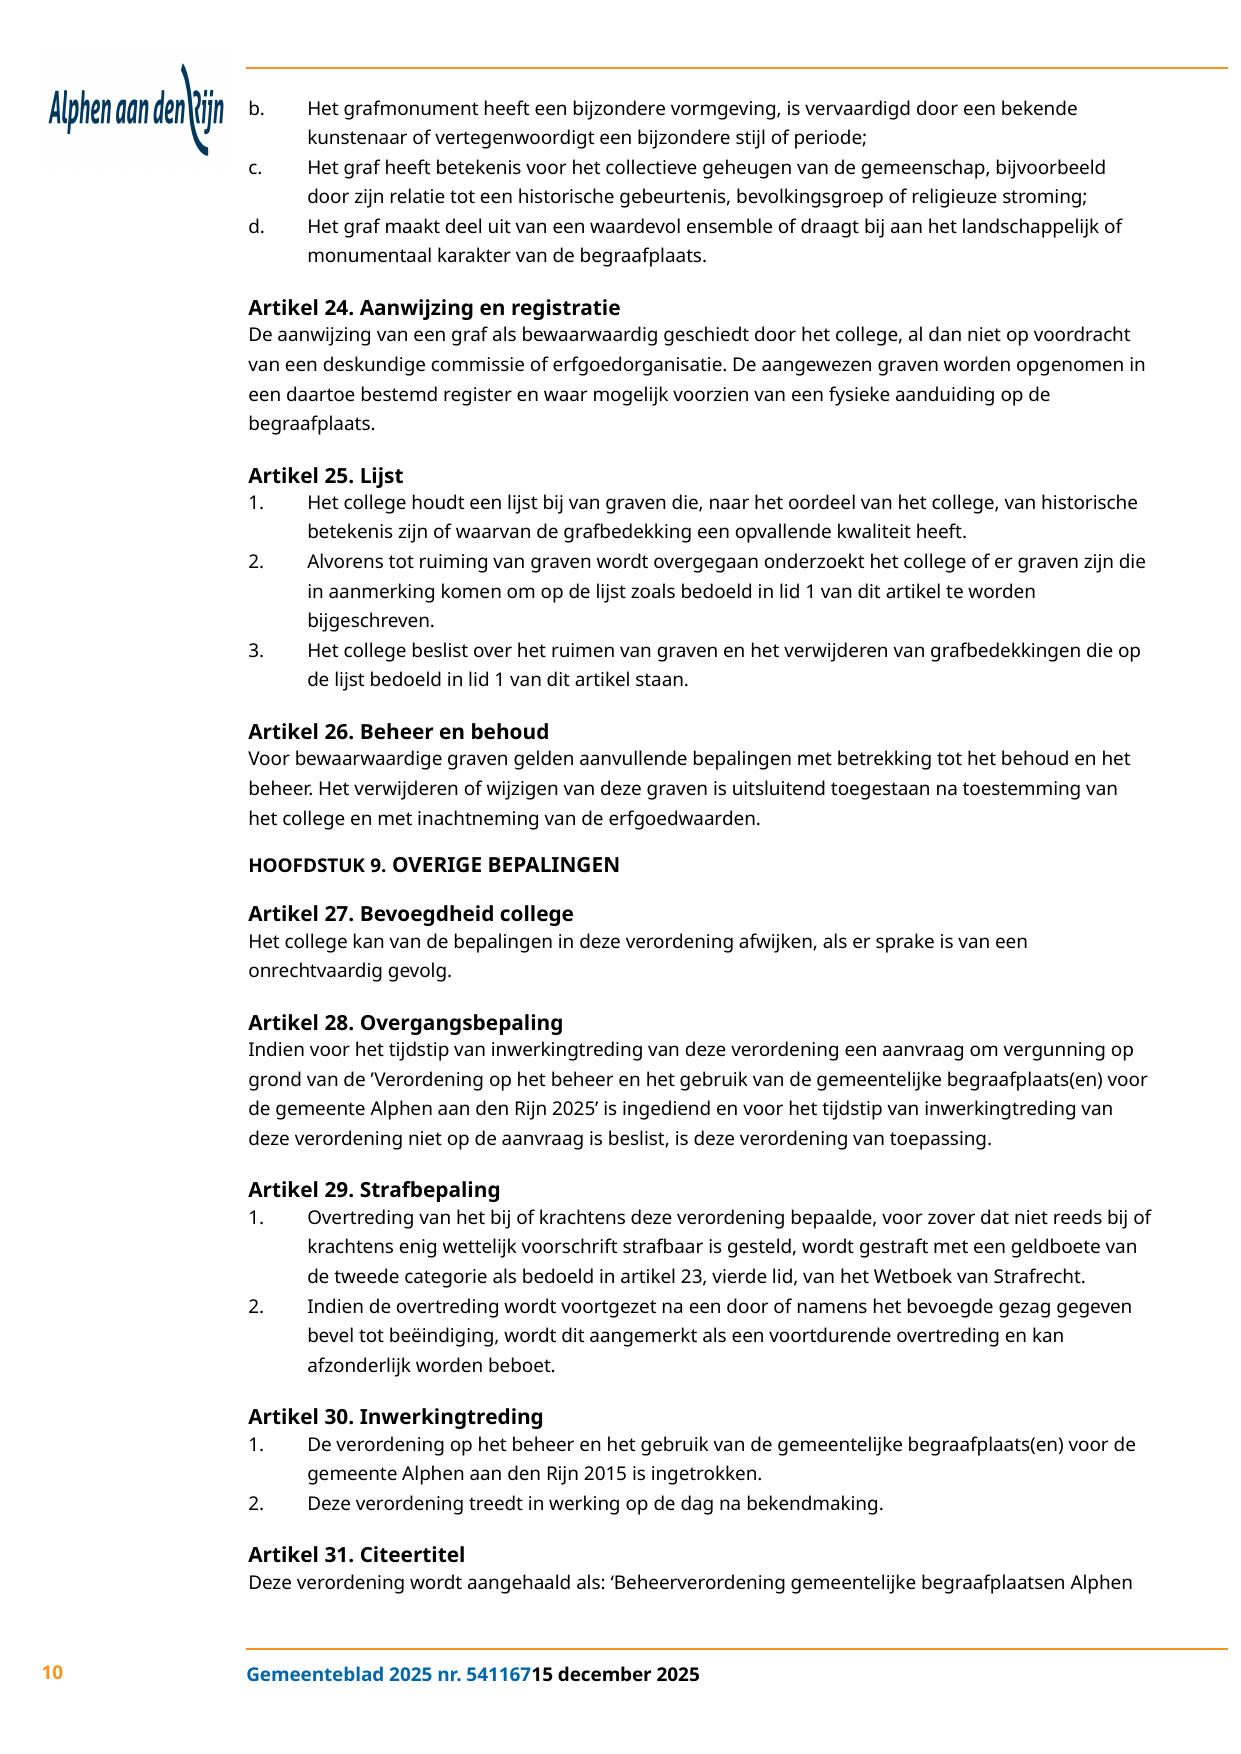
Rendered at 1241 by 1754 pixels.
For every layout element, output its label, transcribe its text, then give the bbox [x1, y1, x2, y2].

text Artikel 26. Beheer en behoud [248, 717, 1152, 746]
text Artikel 30. Inwerkingtreding [248, 1402, 1152, 1431]
text Artikel 31. Citeertitel [248, 1540, 1152, 1569]
text Artikel 24. Aanwijzing en registratie [248, 293, 1152, 322]
list Het graf maakt deel uit van een waardevol ensemble of draagt bij aan het landschappelijk of monumentaal karakter van de begraafplaats. [248, 213, 1152, 268]
text Artikel 27. Bevoegdheid college [248, 899, 1152, 928]
list Het graf heeft betekenis voor het collectieve geheugen van de gemeenschap, bijvoorbeeld door zijn relatie tot een historische gebeurtenis, bevolkingsgroep of religieuze stroming; [248, 154, 1152, 209]
list Het college houdt een lijst bij van graven die, naar het oordeel van het college, van historische betekenis zijn of waarvan de grafbedekking een opvallende kwaliteit heeft. [248, 489, 1152, 544]
list De verordening op het beheer en het gebruik van de gemeentelijke begraafplaats(en) voor de gemeente Alphen aan den Rijn 2015 is ingetrokken. [248, 1431, 1152, 1486]
list Deze verordening treedt in werking op de dag na bekendmaking. [248, 1490, 1152, 1516]
list Overtreding van het bij of krachtens deze verordening bepaalde, voor zover dat niet reeds bij of krachtens enig wettelijk voorschrift strafbaar is gesteld, wordt gestraft met een geldboete van de tweede categorie als bedoeld in artikel 23, vierde lid, van het Wetboek van Strafrecht. [248, 1204, 1152, 1289]
list Alvorens tot ruiming van graven wordt overgegaan onderzoekt het college of er graven zijn die in aanmerking komen om op de lijst zoals bedoeld in lid 1 van dit artikel te worden bijgeschreven. [248, 548, 1152, 633]
list Het college beslist over het ruimen van graven en het verwijderen van grafbedekkingen die op de lijst bedoeld in lid 1 van dit artikel staan. [248, 637, 1152, 692]
text HOOFDSTUK 9. OVERIGE BEPALINGEN [248, 850, 1152, 879]
text Voor bewaarwaardige graven gelden aanvullende bepalingen met betrekking tot het behoud en het beheer. Het verwijderen of wijzigen van deze graven is uitsluitend toegestaan na toestemming van het college en met inachtneming van de erfgoedwaarden. [248, 746, 1152, 830]
text Het college kan van de bepalingen in deze verordening afwijken, als er sprake is van een onrechtvaardig gevolg. [248, 928, 1152, 983]
text Artikel 25. Lijst [248, 461, 1152, 489]
text De aanwijzing van een graf als bewaarwaardig geschiedt door het college, al dan niet op voordracht van een deskundige commissie of erfgoedorganisatie. De aangewezen graven worden opgenomen in een daartoe bestemd register en waar mogelijk voorzien van een fysieke aanduiding op de begraafplaats. [248, 322, 1152, 436]
list Indien de overtreding wordt voortgezet na een door of namens het bevoegde gezag gegeven bevel tot beëindiging, wordt dit aangemerkt als een voortdurende overtreding en kan afzonderlijk worden beboet. [248, 1293, 1152, 1378]
text Artikel 28. Overgangsbepaling [248, 1008, 1152, 1036]
text Indien voor het tijdstip van inwerkingtreding van deze verordening een aanvraag om vergunning op grond van de ’Verordening op het beheer en het gebruik van de gemeentelijke begraafplaats(en) voor de gemeente Alphen aan den Rijn 2025’ is ingediend en voor het tijdstip van inwerkingtreding van deze verordening niet op de aanvraag is beslist, is deze verordening van toepassing. [248, 1036, 1152, 1151]
text Deze verordening wordt aangehaald als: ‘Beheerverordening gemeentelijke begraafplaatsen Alphen [248, 1569, 1152, 1594]
picture [41, 47, 231, 172]
text Artikel 29. Strafbepaling [248, 1176, 1152, 1204]
list Het grafmonument heeft een bijzondere vormgeving, is vervaardigd door een bekende kunstenaar of vertegenwoordigt een bijzondere stijl of periode; [248, 95, 1152, 150]
